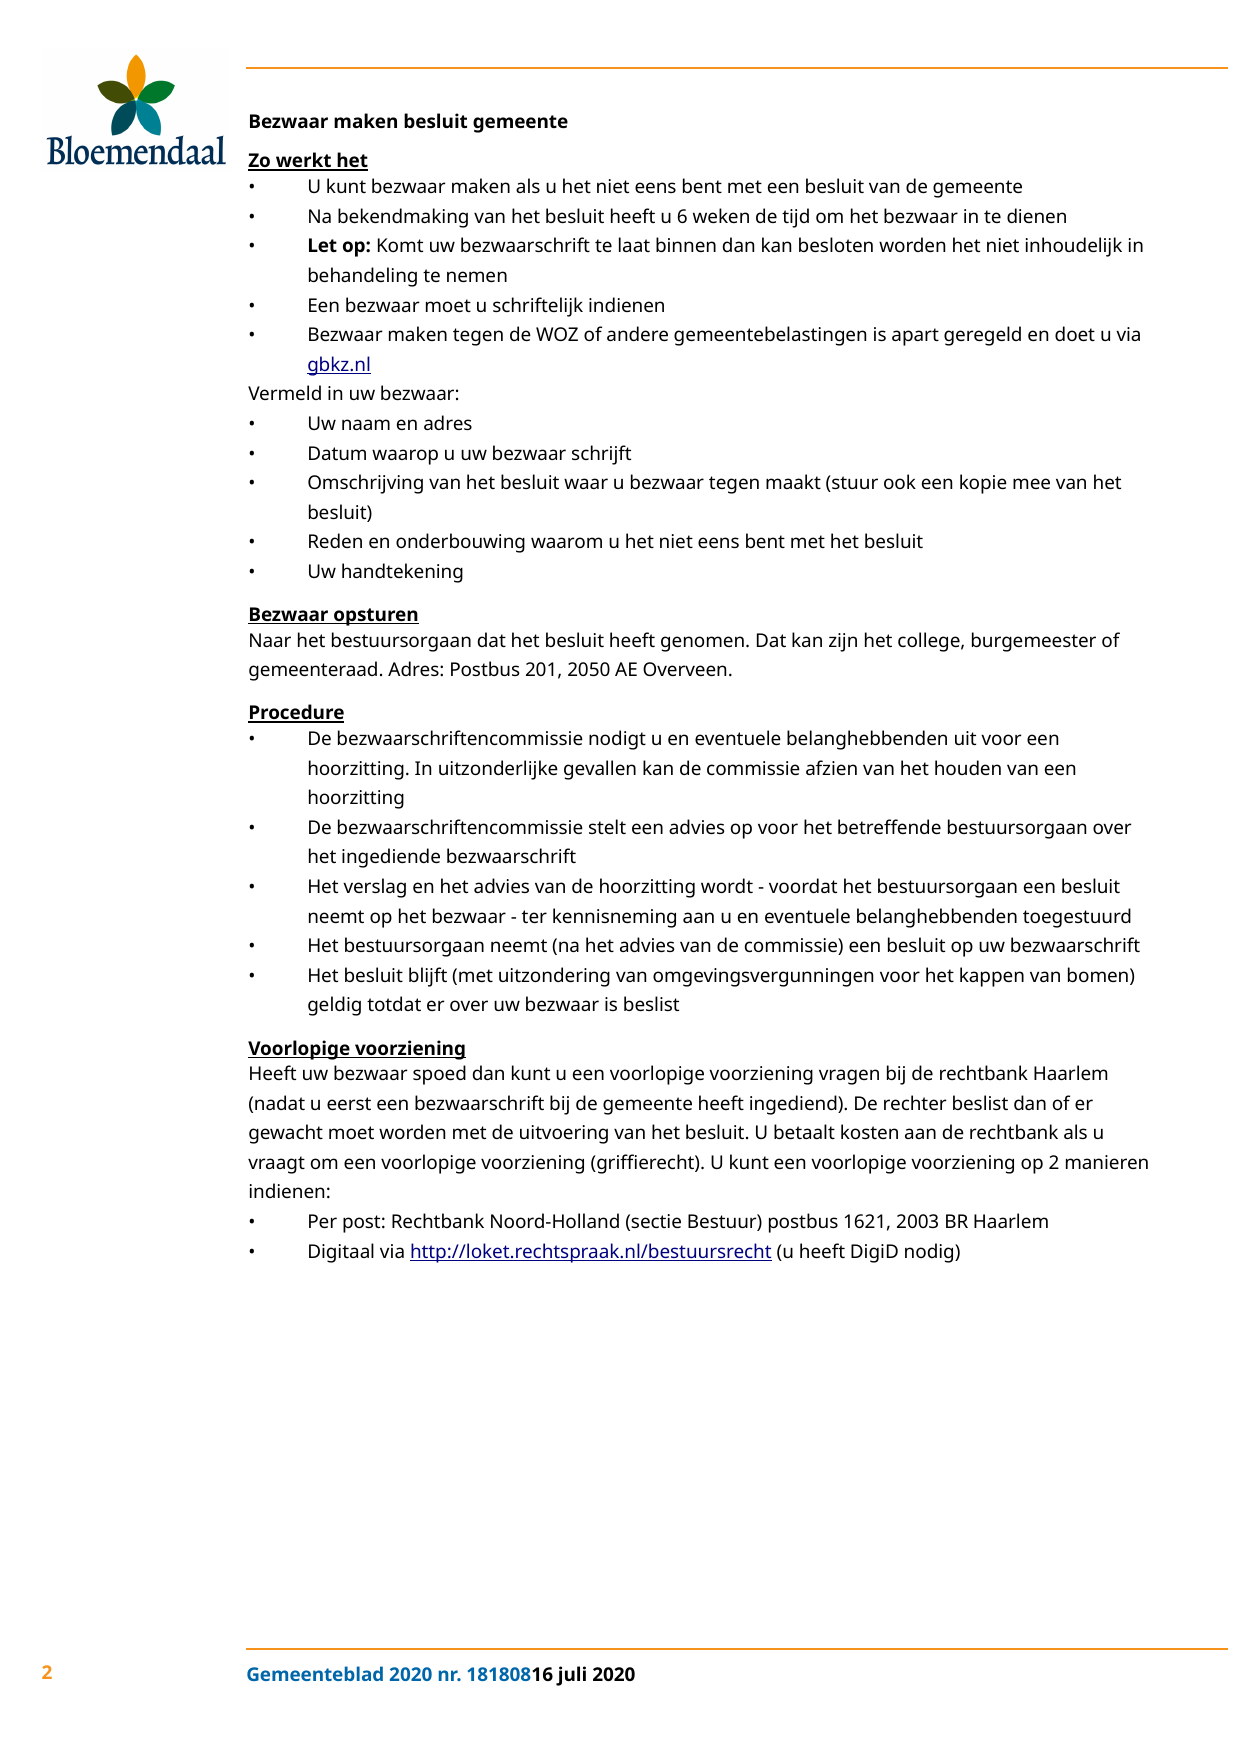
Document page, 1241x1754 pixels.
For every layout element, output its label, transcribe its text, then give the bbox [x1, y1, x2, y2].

list Een bezwaar moet u schriftelijk indienen [248, 292, 1152, 317]
text Naar het bestuursorgaan dat het besluit heeft genomen. Dat kan zijn het college, burgemeester of gemeenteraad. Adres: Postbus 201, 2050 AE Overveen. [248, 627, 1152, 682]
list Datum waarop u uw bezwaar schrijft [248, 440, 1152, 465]
list Digitaal via http://loket.rechtspraak.nl/bestuursrecht (u heeft DigiD nodig) [248, 1238, 1152, 1264]
list Reden en onderbouwing waarom u het niet eens bent met het besluit [248, 528, 1152, 554]
list Omschrijving van het besluit waar u bezwaar tegen maakt (stuur ook een kopie mee van het besluit) [248, 469, 1152, 524]
list De bezwaarschriftencommissie nodigt u en eventuele belanghebbenden uit voor een hoorzitting. In uitzonderlijke gevallen kan de commissie afzien van het houden van een hoorzitting [248, 725, 1152, 810]
text Zo werkt het [248, 148, 1152, 173]
list Bezwaar maken tegen de WOZ of andere gemeentebelastingen is apart geregeld en doet u via gbkz.nl [248, 321, 1152, 377]
text Heeft uw bezwaar spoed dan kunt u een voorlopige voorziening vragen bij de rechtbank Haarlem (nadat u eerst een bezwaarschrift bij de gemeente heeft ingediend). De rechter beslist dan of er gewacht moet worden met de uitvoering van het besluit. U betaalt kosten aan de rechtbank als u vraagt om een voorlopige voorziening (griffierecht). U kunt een voorlopige voorziening op 2 manieren indienen: [248, 1060, 1152, 1204]
text Procedure [248, 699, 1152, 725]
list Na bekendmaking van het besluit heeft u 6 weken de tijd om het bezwaar in te dienen [248, 203, 1152, 229]
list Per post: Rechtbank Noord-Holland (sectie Bestuur) postbus 1621, 2003 BR Haarlem [248, 1208, 1152, 1234]
list Het bestuursorgaan neemt (na het advies van de commissie) een besluit op uw bezwaarschrift [248, 932, 1152, 958]
text Bezwaar opsturen [248, 601, 1152, 627]
list Uw handtekening [248, 558, 1152, 584]
list Het besluit blijft (met uitzondering van omgevingsvergunningen voor het kappen van bomen) geldig totdat er over uw bezwaar is beslist [248, 962, 1152, 1017]
list Uw naam en adres [248, 410, 1152, 436]
text Bezwaar maken besluit gemeente [248, 108, 1152, 134]
list Let op: Komt uw bezwaarschrift te laat binnen dan kan besloten worden het niet inhoudelijk in behandeling te nemen [248, 233, 1152, 288]
list Het verslag en het advies van de hoorzitting wordt - voordat het bestuursorgaan een besluit neemt op het bezwaar - ter kennisneming aan u en eventuele belanghebbenden toegestuurd [248, 873, 1152, 928]
picture [41, 47, 231, 172]
list U kunt bezwaar maken als u het niet eens bent met een besluit van de gemeente [248, 173, 1152, 199]
list De bezwaarschriftencommissie stelt een advies op voor het betreffende bestuursorgaan over het ingediende bezwaarschrift [248, 814, 1152, 869]
text Vermeld in uw bezwaar: [248, 381, 1152, 406]
text Voorlopige voorziening [248, 1035, 1152, 1060]
